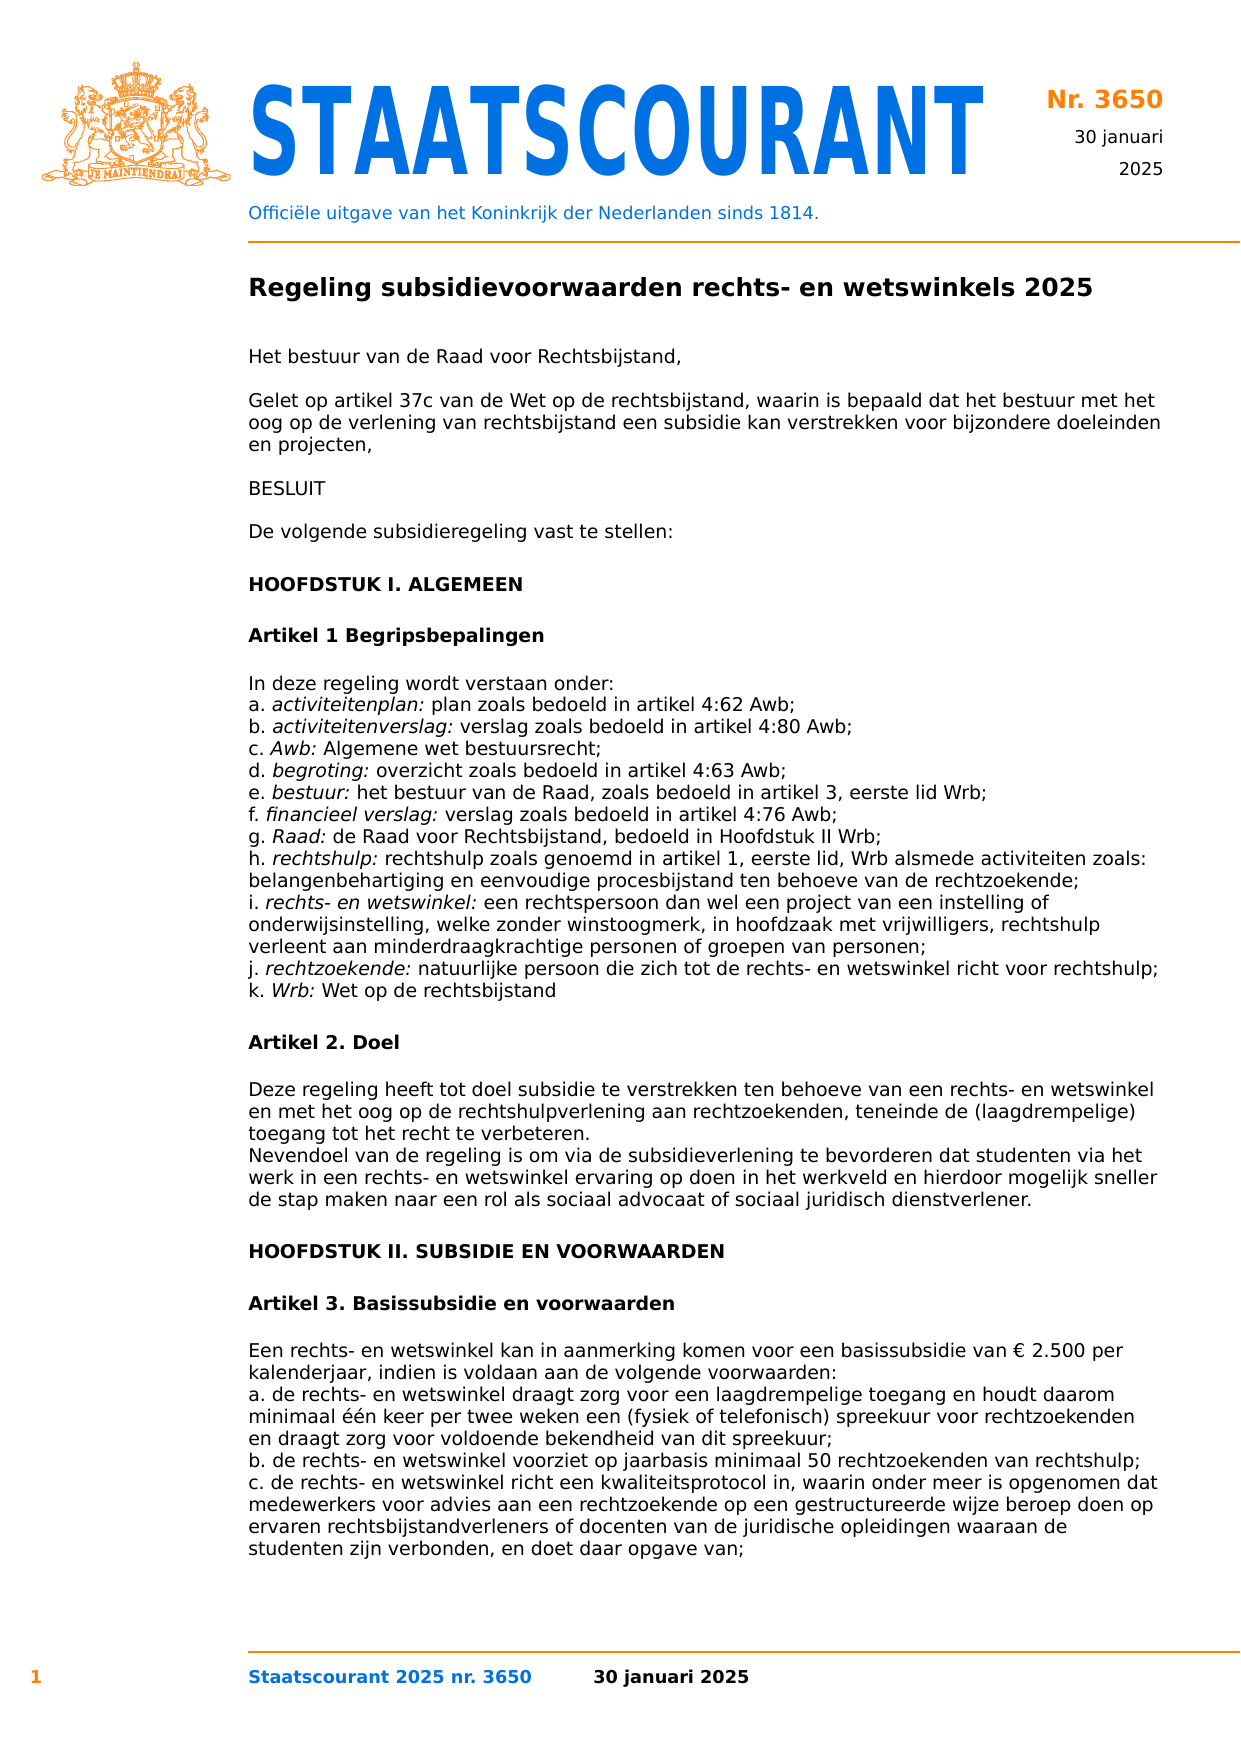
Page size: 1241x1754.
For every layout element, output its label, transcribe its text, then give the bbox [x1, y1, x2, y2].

text b. activiteitenverslag: verslag zoals bedoeld in artikel 4:80 Awb; [248, 716, 1163, 738]
text g. Raad: de Raad voor Rechtsbijstand, bedoeld in Hoofdstuk II Wrb; [248, 826, 1163, 848]
text j. rechtzoekende: natuurlijke persoon die zich tot de rechts- en wetswinkel richt voor rechtshulp; [248, 958, 1163, 980]
table_cell 2025 [998, 153, 1240, 203]
table_header Nr. 3650 [998, 62, 1240, 121]
text d. begroting: overzicht zoals bedoeld in artikel 4:63 Awb; [248, 760, 1163, 782]
text In deze regeling wordt verstaan onder: [248, 672, 1163, 694]
text Een rechts- en wetswinkel kan in aanmerking komen voor een basissubsidie van € 2.500 per kalenderjaar, indien is voldaan aan de volgende voorwaarden: [248, 1340, 1163, 1384]
text k. Wrb: Wet op de rechtsbijstand [248, 980, 1163, 1002]
subtitle Artikel 2. Doel [248, 1032, 1163, 1054]
text Gelet op artikel 37c van de Wet op de rechtsbijstand, waarin is bepaald dat het bestuur met het oog op de verlening van rechtsbijstand een subsidie kan verstrekken voor bijzondere doeleinden en projecten, [248, 390, 1163, 456]
text c. Awb: Algemene wet bestuursrecht; [248, 738, 1163, 760]
text b. de rechts- en wetswinkel voorziet op jaarbasis minimaal 50 rechtzoekenden van rechtshulp; [248, 1450, 1163, 1472]
table_header STAATSCOURANT [248, 62, 998, 203]
subtitle Artikel 3. Basissubsidie en voorwaarden [248, 1293, 1163, 1315]
text Deze regeling heeft tot doel subsidie te verstrekken ten behoeve van een rechts- en wetswinkel en met het oog op de rechtshulpverlening aan rechtzoekenden, teneinde de (laagdrempelige) toegang tot het recht te verbeteren. [248, 1079, 1163, 1145]
text f. financieel verslag: verslag zoals bedoeld in artikel 4:76 Awb; [248, 804, 1163, 826]
text a. de rechts- en wetswinkel draagt zorg voor een laagdrempelige toegang en houdt daarom minimaal één keer per twee weken een (fysiek of telefonisch) spreekuur voor rechtzoekenden en draagt zorg voor voldoende bekendheid van dit spreekuur; [248, 1384, 1163, 1450]
text a. activiteitenplan: plan zoals bedoeld in artikel 4:62 Awb; [248, 694, 1163, 716]
table_header [25, 62, 248, 241]
subtitle Artikel 1 Begripsbepalingen [248, 625, 1163, 647]
text Nevendoel van de regeling is om via de subsidieverlening te bevorderen dat studenten via het werk in een rechts- en wetswinkel ervaring op doen in het werkveld en hierdoor mogelijk sneller de stap maken naar een rol als sociaal advocaat of sociaal juridisch dienstverlener. [248, 1145, 1163, 1211]
text De volgende subsidieregeling vast te stellen: [248, 521, 1163, 543]
text h. rechtshulp: rechtshulp zoals genoemd in artikel 1, eerste lid, Wrb alsmede activiteiten zoals: belangenbehartiging en eenvoudige procesbijstand ten behoeve van de rechtzoekende; [248, 848, 1163, 892]
text c. de rechts- en wetswinkel richt een kwaliteitsprotocol in, waarin onder meer is opgenomen dat medewerkers voor advies aan een rechtzoekende op een gestructureerde wijze beroep doen op ervaren rechtsbijstandverleners of docenten van de juridische opleidingen waaraan de studenten zijn verbonden, en doet daar opgave van; [248, 1472, 1163, 1560]
text BESLUIT [248, 478, 1163, 499]
table_cell 30 januari [998, 121, 1240, 153]
text i. rechts- en wetswinkel: een rechtspersoon dan wel een project van een instelling of onderwijsinstelling, welke zonder winstoogmerk, in hoofdzaak met vrijwilligers, rechtshulp verleent aan minderdraagkrachtige personen of groepen van personen; [248, 892, 1163, 958]
subtitle Regeling subsidievoorwaarden rechts- en wetswinkels 2025 [248, 273, 1163, 302]
subtitle HOOFDSTUK II. SUBSIDIE EN VOORWAARDEN [248, 1241, 1163, 1263]
subtitle HOOFDSTUK I. ALGEMEEN [248, 573, 1163, 595]
picture [41, 62, 231, 186]
text e. bestuur: het bestuur van de Raad, zoals bedoeld in artikel 3, eerste lid Wrb; [248, 782, 1163, 804]
text Het bestuur van de Raad voor Rechtsbijstand, [248, 346, 1163, 368]
table_cell Officiële uitgave van het Koninkrijk der Nederlanden sinds 1814. [248, 203, 1240, 241]
